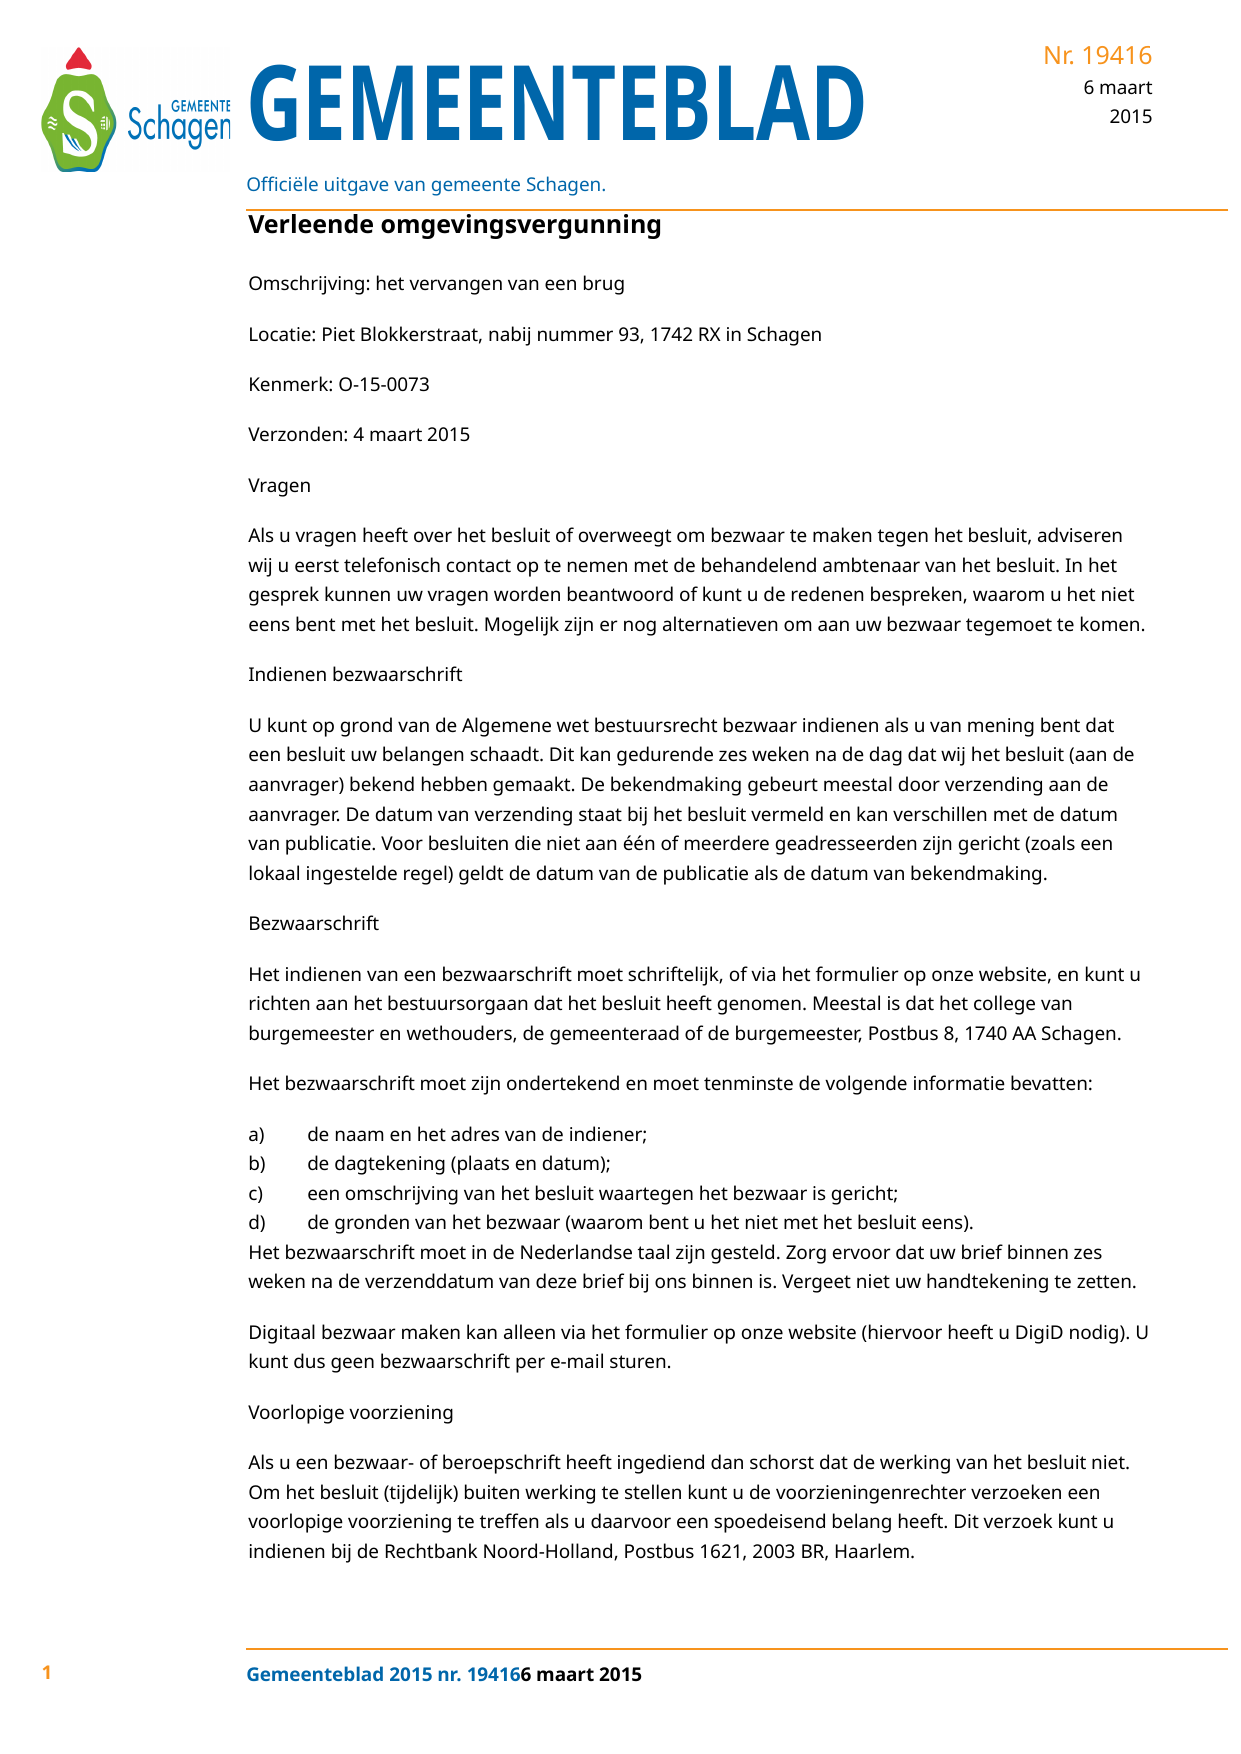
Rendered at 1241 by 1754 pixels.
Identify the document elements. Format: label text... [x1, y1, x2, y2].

text U kunt op grond van de Algemene wet bestuursrecht bezwaar indienen als u van mening bent dat een besluit uw belangen schaadt. Dit kan gedurende zes weken na de dag dat wij het besluit (aan de aanvrager) bekend hebben gemaakt. De bekendmaking gebeurt meestal door verzending aan de aanvrager. De datum van verzending staat bij het besluit vermeld en kan verschillen met de datum van publicatie. Voor besluiten die niet aan één of meerdere geadresseerden zijn gericht (zoals een lokaal ingestelde regel) geldt de datum van de publicatie als de datum van bekendmaking. [248, 712, 1152, 886]
text Kenmerk: O-15-0073 [248, 371, 1152, 397]
text Verleende omgevingsvergunning [248, 211, 1152, 241]
text Vragen [248, 472, 1152, 498]
text Als u vragen heeft over het besluit of overweegt om bezwaar te maken tegen het besluit, adviseren wij u eerst telefonisch contact op te nemen met de behandelend ambtenaar van het besluit. In het gesprek kunnen uw vragen worden beantwoord of kunt u de redenen bespreken, waarom u het niet eens bent met het besluit. Mogelijk zijn er nog alternatieven om aan uw bezwaar tegemoet te komen. [248, 522, 1152, 637]
text Voorlopige voorziening [248, 1399, 1152, 1425]
text Als u een bezwaar- of beroepschrift heeft ingediend dan schorst dat de werking van het besluit niet. Om het besluit (tijdelijk) buiten werking te stellen kunt u de voorzieningenrechter verzoeken een voorlopige voorziening te treffen als u daarvoor een spoedeisend belang heeft. Dit verzoek kunt u indienen bij de Rechtbank Noord-Holland, Postbus 1621, 2003 BR, Haarlem. [248, 1449, 1152, 1564]
list een omschrijving van het besluit waartegen het bezwaar is gericht; [248, 1180, 1152, 1206]
text Bezwaarschrift [248, 910, 1152, 936]
text Omschrijving: het vervangen van een brug [248, 270, 1152, 296]
picture [41, 47, 231, 172]
list de gronden van het bezwaar (waarom bent u het niet met het besluit eens). [248, 1209, 1152, 1235]
text Het bezwaarschrift moet zijn ondertekend en moet tenminste de volgende informatie bevatten: [248, 1070, 1152, 1096]
text Indienen bezwaarschrift [248, 662, 1152, 687]
list de dagtekening (plaats en datum); [248, 1150, 1152, 1176]
text Het bezwaarschrift moet in de Nederlandse taal zijn gesteld. Zorg ervoor dat uw brief binnen zes weken na de verzenddatum van deze brief bij ons binnen is. Vergeet niet uw handtekening te zetten. [248, 1239, 1152, 1294]
text Verzonden: 4 maart 2015 [248, 422, 1152, 447]
text Digitaal bezwaar maken kan alleen via het formulier op onze website (hiervoor heeft u DigiD nodig). U kunt dus geen bezwaarschrift per e-mail sturen. [248, 1319, 1152, 1374]
text Het indienen van een bezwaarschrift moet schriftelijk, of via het formulier op onze website, en kunt u richten aan het bestuursorgaan dat het besluit heeft genomen. Meestal is dat het college van burgemeester en wethouders, de gemeenteraad of de burgemeester, Postbus 8, 1740 AA Schagen. [248, 961, 1152, 1046]
text Locatie: Piet Blokkerstraat, nabij nummer 93, 1742 RX in Schagen [248, 321, 1152, 346]
list de naam en het adres van de indiener; [248, 1121, 1152, 1146]
